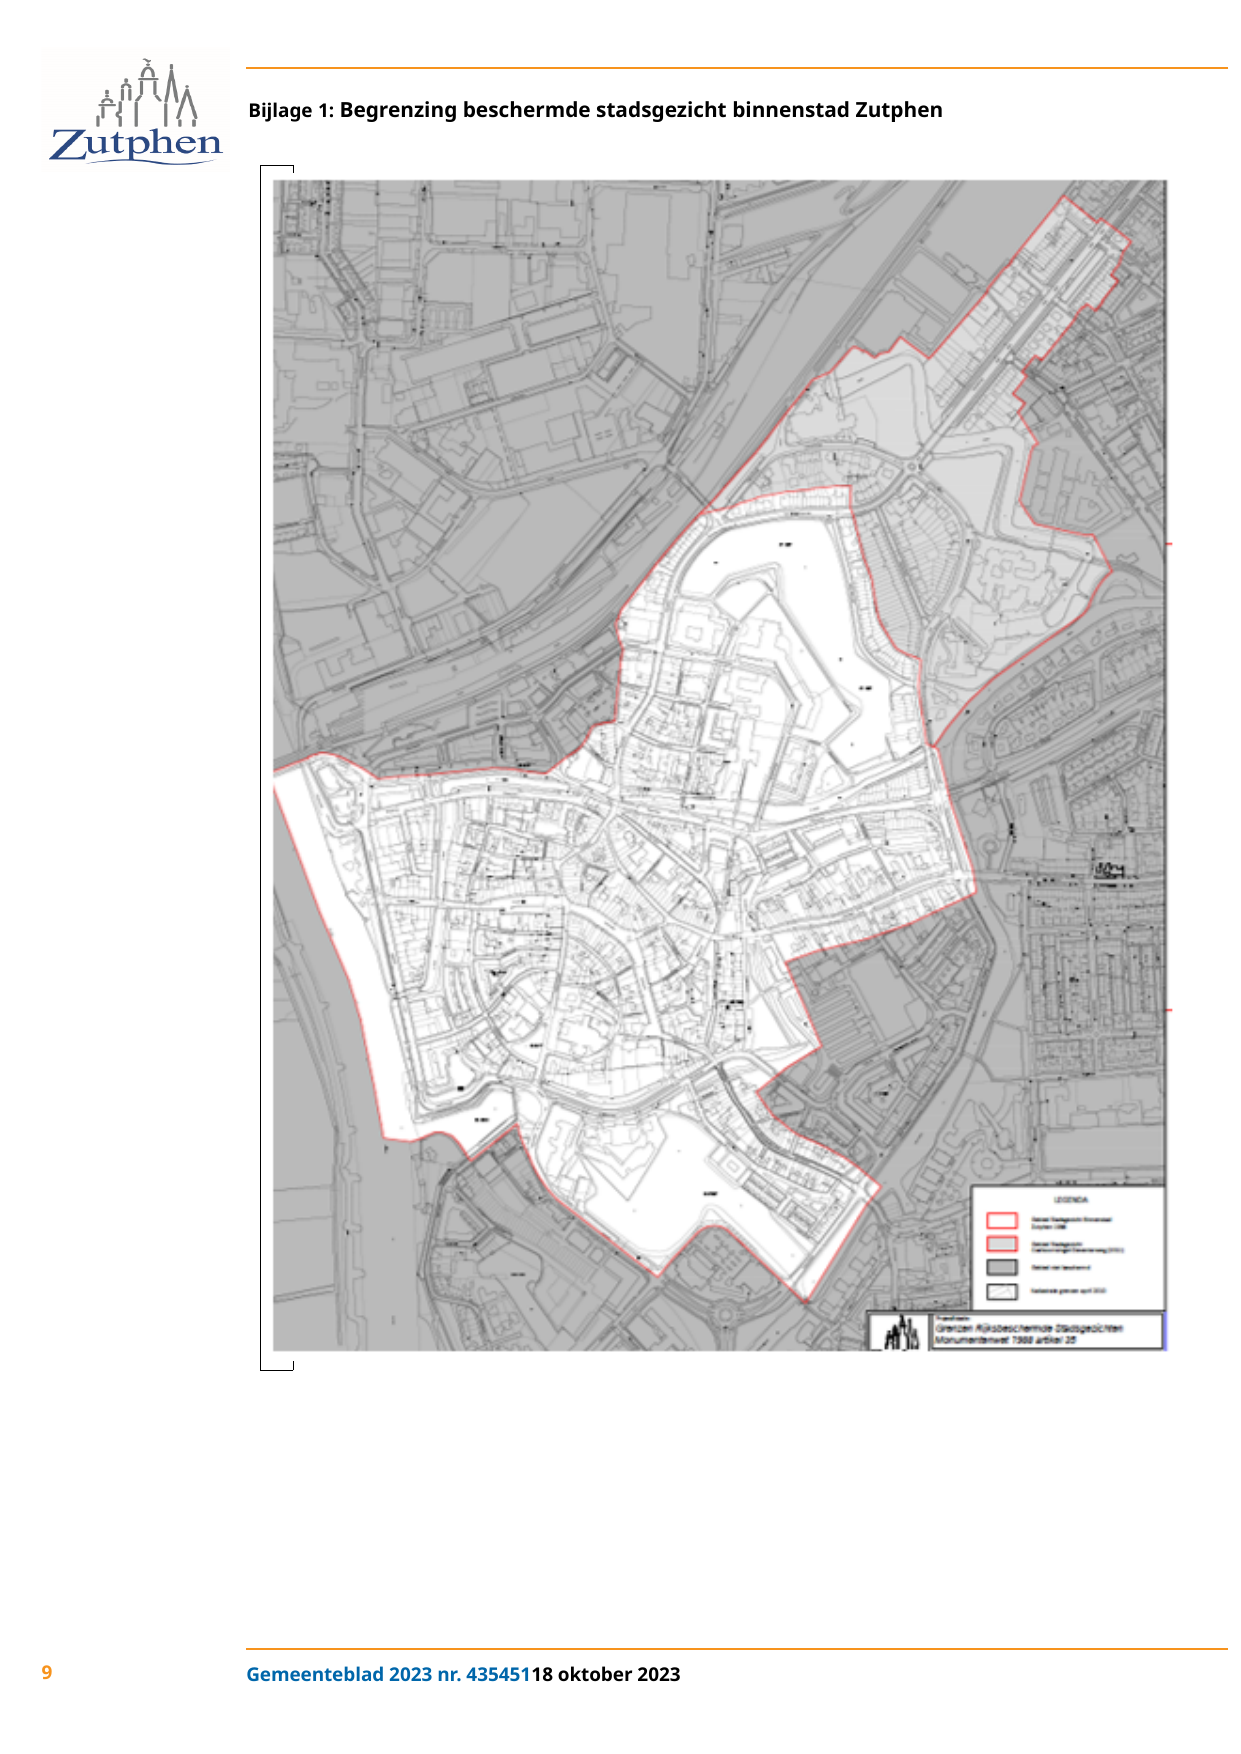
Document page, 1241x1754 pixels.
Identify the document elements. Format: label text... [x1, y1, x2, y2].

text Bijlage 1: Begrenzing beschermde stadsgezicht binnenstad Zutphen [248, 95, 1152, 123]
picture [268, 173, 1173, 1361]
picture [41, 47, 231, 172]
